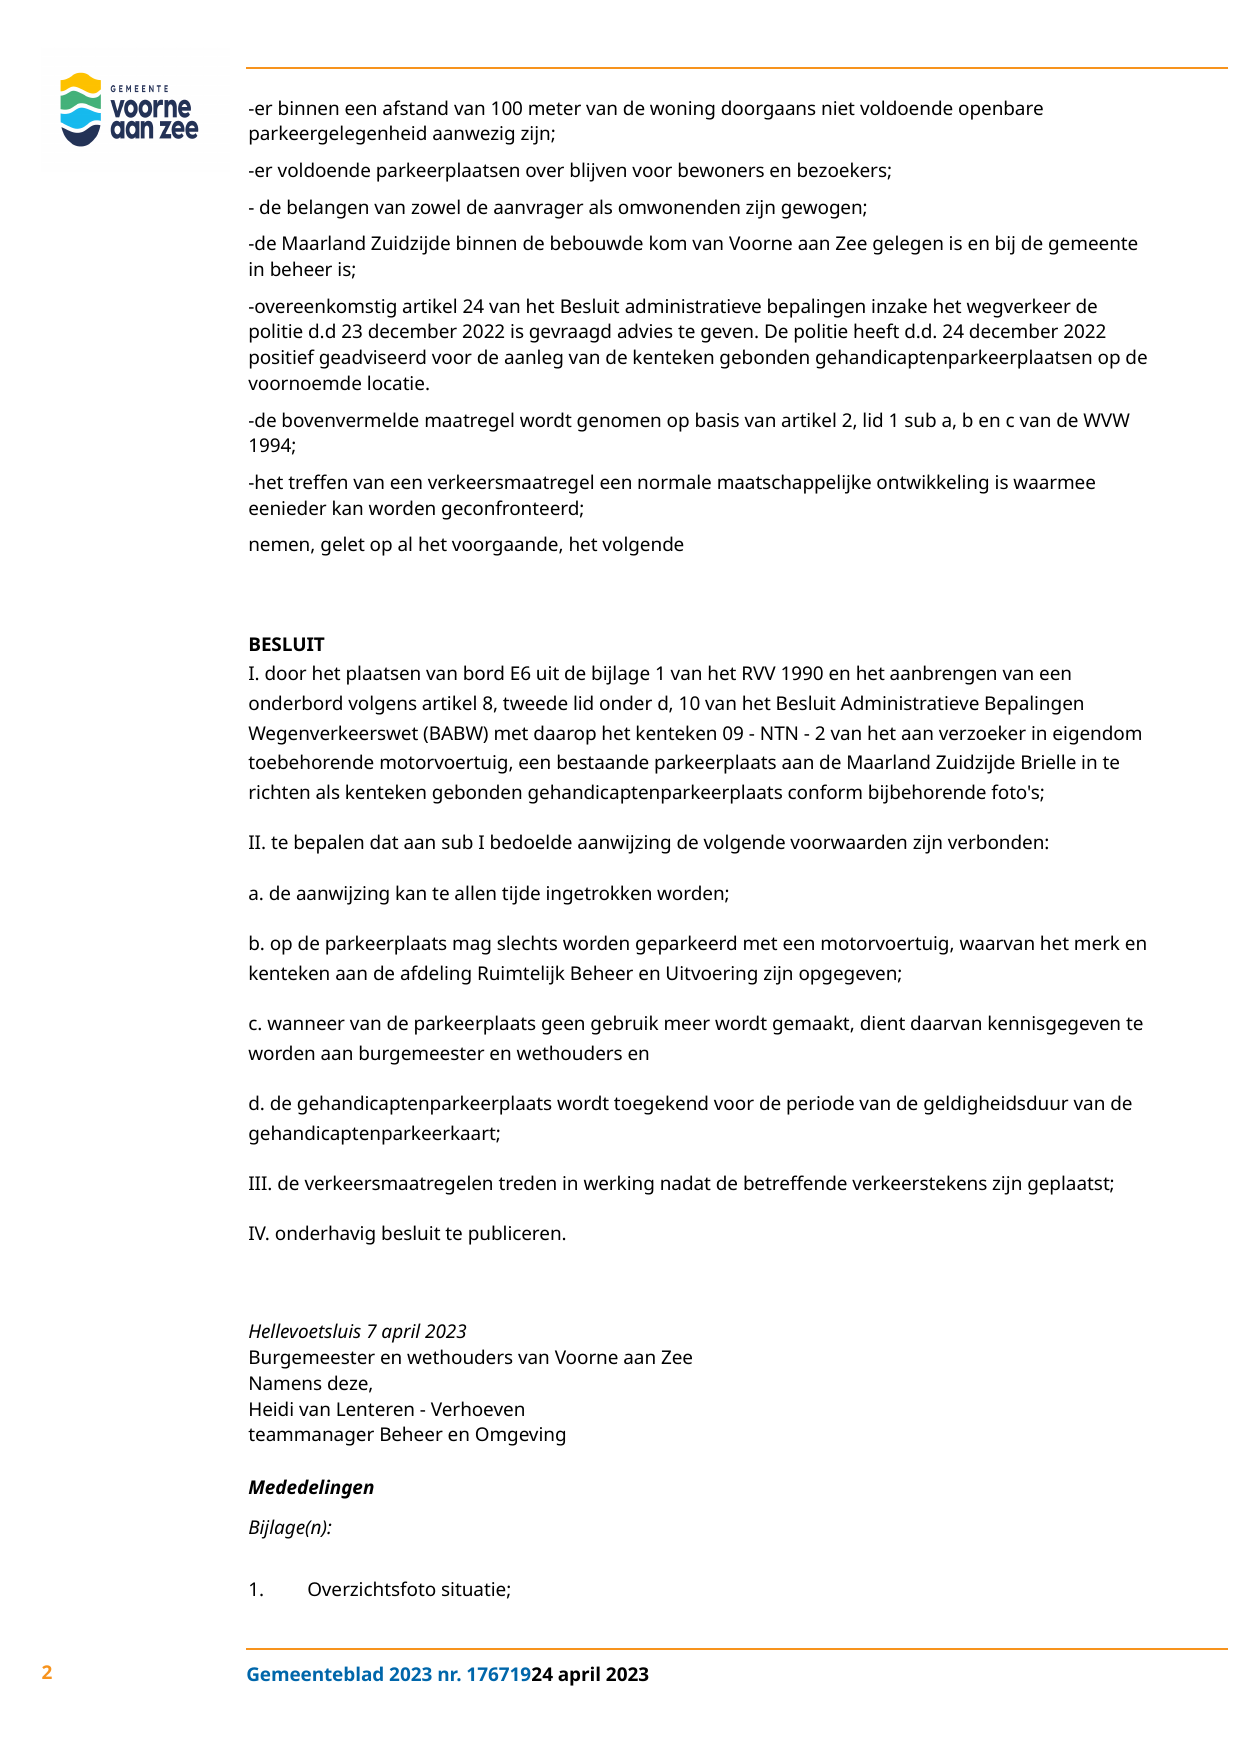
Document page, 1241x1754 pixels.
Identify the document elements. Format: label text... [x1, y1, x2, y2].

text Burgemeester en wethouders van Voorne aan Zee [248, 1344, 1152, 1370]
text nemen, gelet op al het voorgaande, het volgende [248, 532, 1152, 557]
list Overzichtsfoto situatie; [248, 1577, 1152, 1602]
text III. de verkeersmaatregelen treden in werking nadat de betreffende verkeerstekens zijn geplaatst; [248, 1170, 1152, 1196]
text d. de gehandicaptenparkeerplaats wordt toegekend voor de periode van de geldigheidsduur van de gehandicaptenparkeerkaart; [248, 1090, 1152, 1145]
text BESLUIT [248, 631, 1152, 657]
text a. de aanwijzing kan te allen tijde ingetrokken worden; [248, 880, 1152, 905]
text c. wanneer van de parkeerplaats geen gebruik meer wordt gemaakt, dient daarvan kennisgegeven te worden aan burgemeester en wethouders en [248, 1010, 1152, 1065]
text Namens deze, [248, 1370, 1152, 1396]
text -het treffen van een verkeersmaatregel een normale maatschappelijke ontwikkeling is waarmee eenieder kan worden geconfronteerd; [248, 469, 1152, 521]
text Hellevoetsluis 7 april 2023 [248, 1319, 1152, 1344]
text - de belangen van zowel de aanvrager als omwonenden zijn gewogen; [248, 194, 1152, 219]
text -overeenkomstig artikel 24 van het Besluit administratieve bepalingen inzake het wegverkeer de politie d.d 23 december 2022 is gevraagd advies te geven. De politie heeft d.d. 24 december 2022 positief geadviseerd voor de aanleg van de kenteken gebonden gehandicaptenparkeerplaatsen op de voornoemde locatie. [248, 293, 1152, 396]
text -de bovenvermelde maatregel wordt genomen op basis van artikel 2, lid 1 sub a, b en c van de WVW 1994; [248, 407, 1152, 458]
text Mededelingen [248, 1474, 1152, 1500]
text Heidi van Lenteren - Verhoeven [248, 1396, 1152, 1422]
text teammanager Beheer en Omgeving [248, 1422, 1152, 1447]
text Bijlage(n): [248, 1514, 1152, 1539]
text IV. onderhavig besluit te publiceren. [248, 1221, 1152, 1246]
text b. op de parkeerplaats mag slechts worden geparkeerd met een motorvoertuig, waarvan het merk en kenteken aan de afdeling Ruimtelijk Beheer en Uitvoering zijn opgegeven; [248, 930, 1152, 985]
picture [41, 47, 231, 172]
text II. te bepalen dat aan sub I bedoelde aanwijzing de volgende voorwaarden zijn verbonden: [248, 829, 1152, 855]
text -de Maarland Zuidzijde binnen de bebouwde kom van Voorne aan Zee gelegen is en bij de gemeente in beheer is; [248, 231, 1152, 282]
text -er binnen een afstand van 100 meter van de woning doorgaans niet voldoende openbare parkeergelegenheid aanwezig zijn; [248, 95, 1152, 146]
text I. door het plaatsen van bord E6 uit de bijlage 1 van het RVV 1990 en het aanbrengen van een onderbord volgens artikel 8, tweede lid onder d, 10 van het Besluit Administratieve Bepalingen Wegenverkeerswet (BABW) met daarop het kenteken 09 - NTN - 2 van het aan verzoeker in eigendom toebehorende motorvoertuig, een bestaande parkeerplaats aan de Maarland Zuidzijde Brielle in te richten als kenteken gebonden gehandicaptenparkeerplaats conform bijbehorende foto's; [248, 661, 1152, 804]
text -er voldoende parkeerplaatsen over blijven voor bewoners en bezoekers; [248, 157, 1152, 183]
